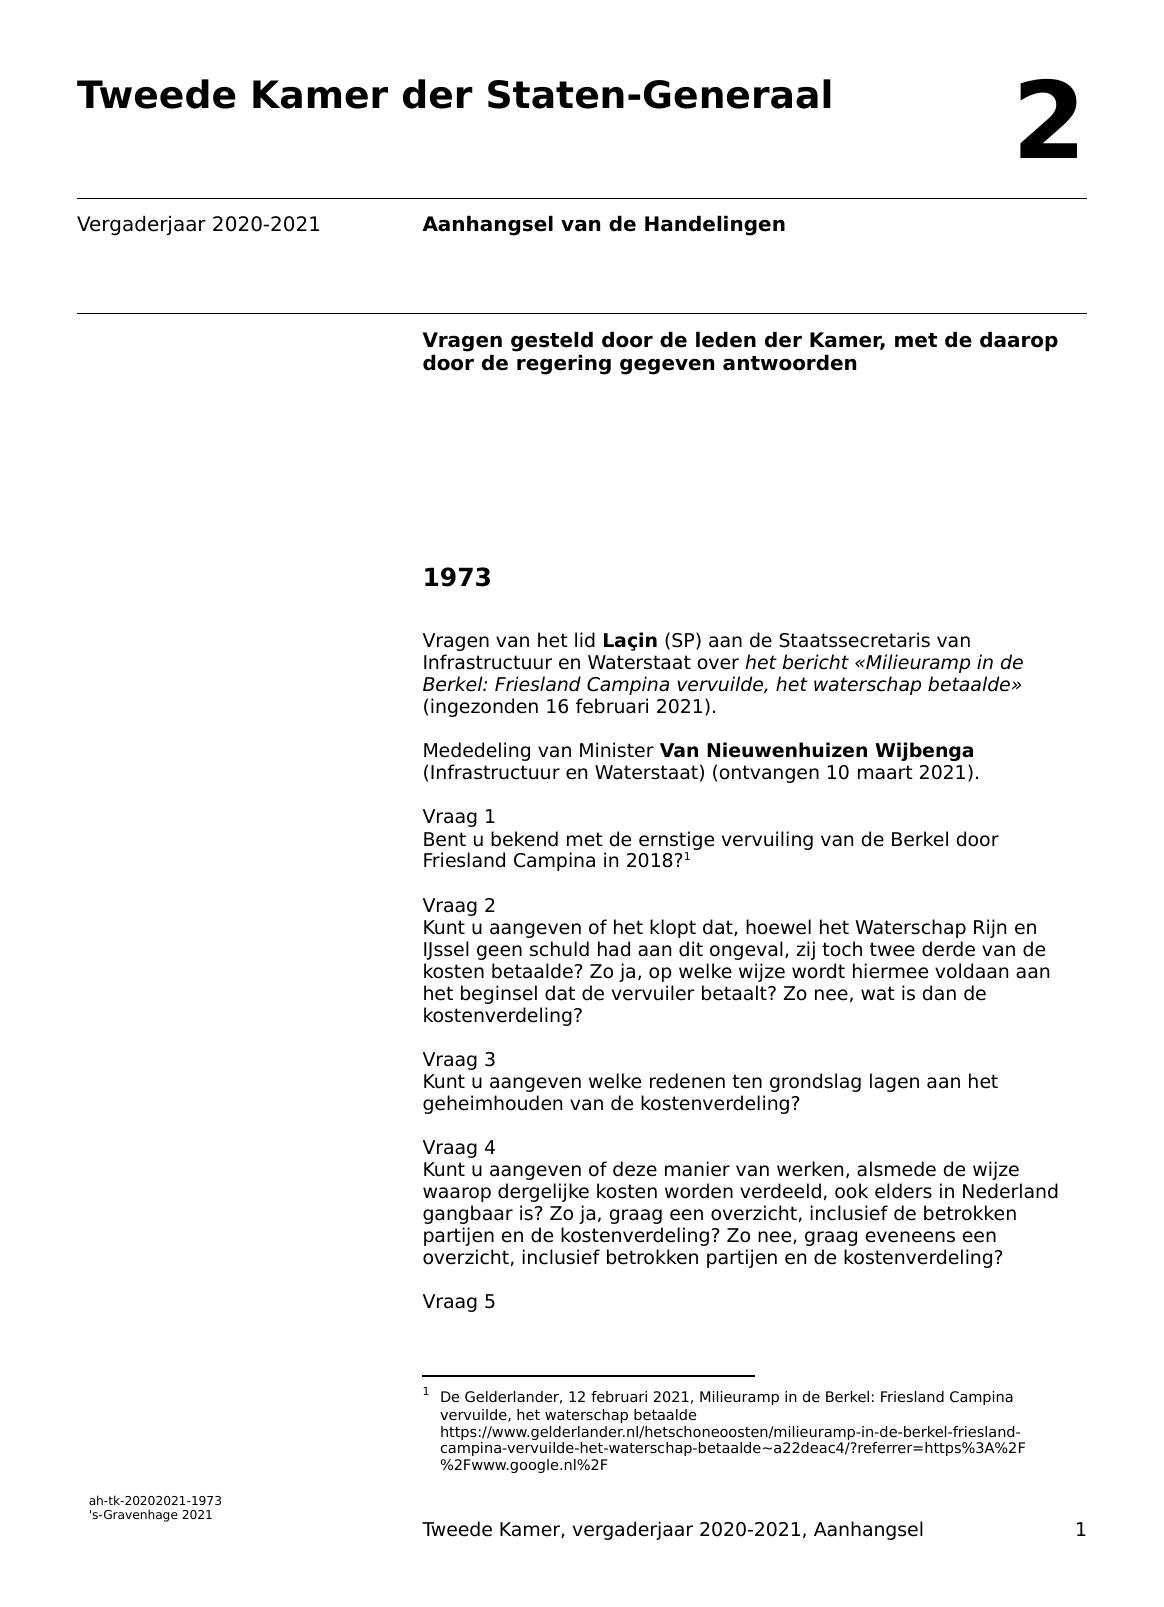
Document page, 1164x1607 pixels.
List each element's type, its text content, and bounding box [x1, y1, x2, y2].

table_header Tweede Kamer der Staten-Generaal [77, 59, 886, 198]
text De Gelderlander, 12 februari 2021, Milieuramp in de Berkel: Friesland Campina vervuilde, het waterschap betaalde https://www.gelderlander.nl/hetschoneoosten/milieuramp-in-de-berkel-friesland-campina-vervuilde-het-waterschap-betaalde~a22deac4/?referrer=https%3A%2F%2Fwww.google.nl%2F [422, 1385, 1087, 1474]
text Kunt u aangeven welke redenen ten grondslag lagen aan het geheimhouden van de kostenverdeling? [422, 1071, 1087, 1114]
table_cell [77, 314, 422, 375]
text Vragen van het lid Laçin (SP) aan de Staatssecretaris van Infrastructuur en Waterstaat over het bericht «Milieuramp in de Berkel: Friesland Campina vervuilde, het waterschap betaalde» (ingezonden 16 februari 2021). [422, 630, 1087, 718]
text Vraag 1 [422, 806, 1087, 828]
text Vraag 2 [422, 894, 1087, 917]
table_cell Vragen gesteld door de leden der Kamer, met de daarop door de regering gegeven antwoorden [422, 314, 1087, 375]
text Bent u bekend met de ernstige vervuiling van de Berkel door Friesland Campina in 2018? [422, 828, 1087, 872]
text Kunt u aangeven of deze manier van werken, alsmede de wijze waarop dergelijke kosten worden verdeeld, ook elders in Nederland gangbaar is? Zo ja, graag een overzicht, inclusief de betrokken partijen en de kostenverdeling? Zo nee, graag eveneens een overzicht, inclusief betrokken partijen en de kostenverdeling? [422, 1159, 1087, 1269]
text Vraag 4 [422, 1137, 1087, 1159]
text 1973 [422, 563, 1087, 592]
table_cell Vergaderjaar 2020-2021 [77, 199, 422, 313]
text Kunt u aangeven of het klopt dat, hoewel het Waterschap Rijn en IJssel geen schuld had aan dit ongeval, zij toch twee derde van de kosten betaalde? Zo ja, op welke wijze wordt hiermee voldaan aan het beginsel dat de vervuiler betaalt? Zo nee, wat is dan de kostenverdeling? [422, 917, 1087, 1026]
table_cell Aanhangsel van de Handelingen [422, 199, 1087, 313]
text ah-tk-20202021-1973 [88, 1494, 323, 1508]
text Vraag 5 [422, 1291, 1087, 1313]
table_header 2 [886, 59, 1087, 198]
text Mededeling van Minister Van Nieuwenhuizen Wijbenga (Infrastructuur en Waterstaat) (ontvangen 10 maart 2021). [422, 740, 1087, 784]
text Vraag 3 [422, 1049, 1087, 1071]
text 's-Gravenhage 2021 [88, 1508, 323, 1522]
